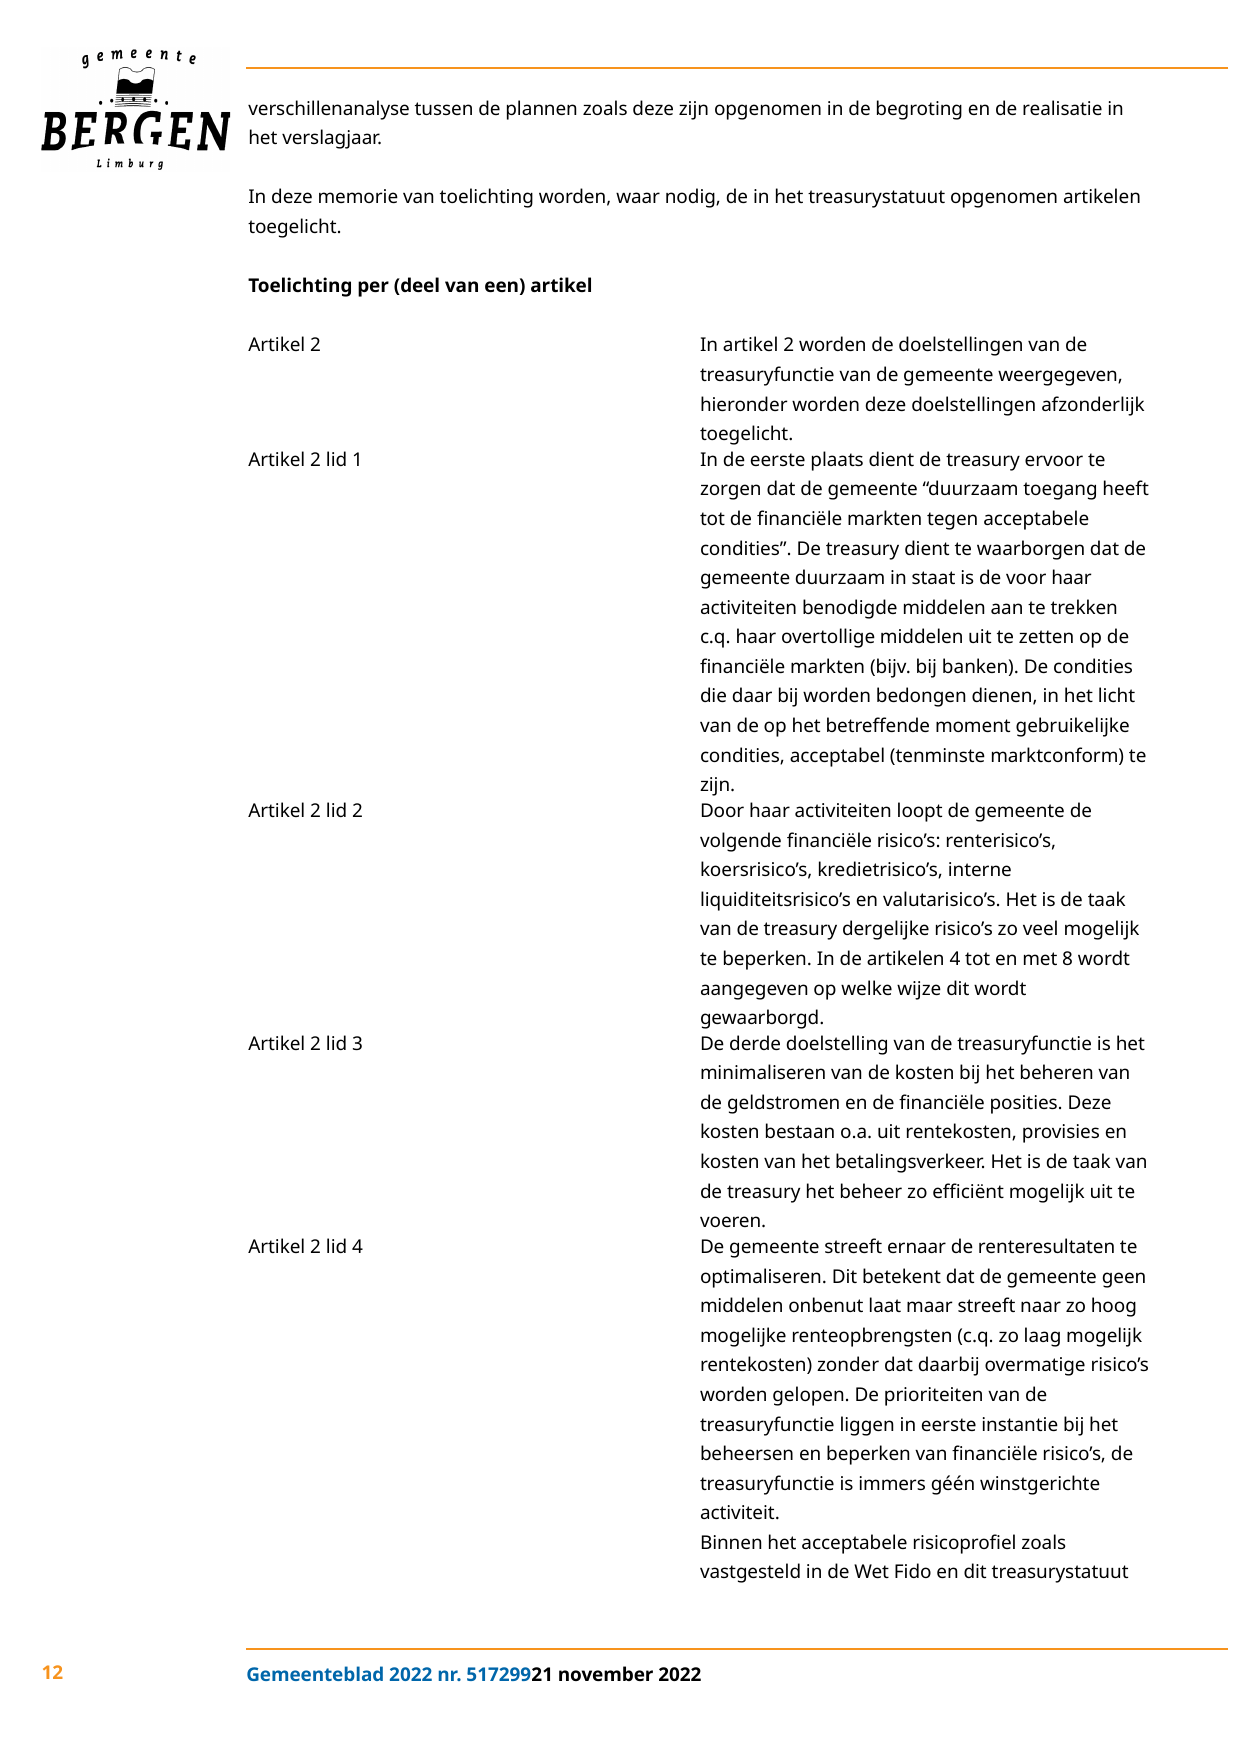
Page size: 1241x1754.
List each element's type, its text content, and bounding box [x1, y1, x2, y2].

table_cell De gemeente streeft ernaar de renteresultaten te optimaliseren. Dit betekent dat de gemeente geen middelen onbenut laat maar streeft naar zo hoog mogelijke renteopbrengsten (c.q. zo laag mogelijk rentekosten) zonder dat daarbij overmatige risico’s worden gelopen. De prioriteiten van de treasuryfunctie liggen in eerste instantie bij het beheersen en beperken van financiële risico’s, de treasuryfunctie is immers géén winstgerichte activiteit. Binnen het acceptabele risicoprofiel zoals vastgesteld in de Wet Fido en dit treasurystatuut [700, 1233, 1152, 1584]
table_cell Door haar activiteiten loopt de gemeente de volgende financiële risico’s: renterisico’s, koersrisico’s, kredietrisico’s, interne liquiditeitsrisico’s en valutarisico’s. Het is de taak van de treasury dergelijke risico’s zo veel mogelijk te beperken. In de artikelen 4 tot en met 8 wordt aangegeven op welke wijze dit wordt gewaarborgd. [700, 797, 1152, 1030]
table_cell Artikel 2 lid 1 [248, 446, 700, 797]
table_cell Artikel 2 lid 4 [248, 1233, 700, 1584]
table_header Artikel 2 [248, 332, 700, 446]
table_header In artikel 2 worden de doelstellingen van de treasuryfunctie van de gemeente weergegeven, hieronder worden deze doelstellingen afzonderlijk toegelicht. [700, 332, 1152, 446]
text verschillenanalyse tussen de plannen zoals deze zijn opgenomen in de begroting en de realisatie in het verslagjaar. [248, 95, 1152, 150]
picture [41, 47, 231, 172]
text In deze memorie van toelichting worden, waar nodig, de in het treasurystatuut opgenomen artikelen toegelicht. [248, 183, 1152, 239]
table_cell De derde doelstelling van de treasuryfunctie is het minimaliseren van de kosten bij het beheren van de geldstromen en de financiële posities. Deze kosten bestaan o.a. uit rentekosten, provisies en kosten van het betalingsverkeer. Het is de taak van de treasury het beheer zo efficiënt mogelijk uit te voeren. [700, 1030, 1152, 1233]
table_cell In de eerste plaats dient de treasury ervoor te zorgen dat de gemeente “duurzaam toegang heeft tot de financiële markten tegen acceptabele condities”. De treasury dient te waarborgen dat de gemeente duurzaam in staat is de voor haar activiteiten benodigde middelen aan te trekken c.q. haar overtollige middelen uit te zetten op de financiële markten (bijv. bij banken). De condities die daar bij worden bedongen dienen, in het licht van de op het betreffende moment gebruikelijke condities, acceptabel (tenminste marktconform) te zijn. [700, 446, 1152, 797]
table_cell Artikel 2 lid 3 [248, 1030, 700, 1233]
text Toelichting per (deel van een) artikel [248, 272, 1152, 298]
table_cell Artikel 2 lid 2 [248, 797, 700, 1030]
